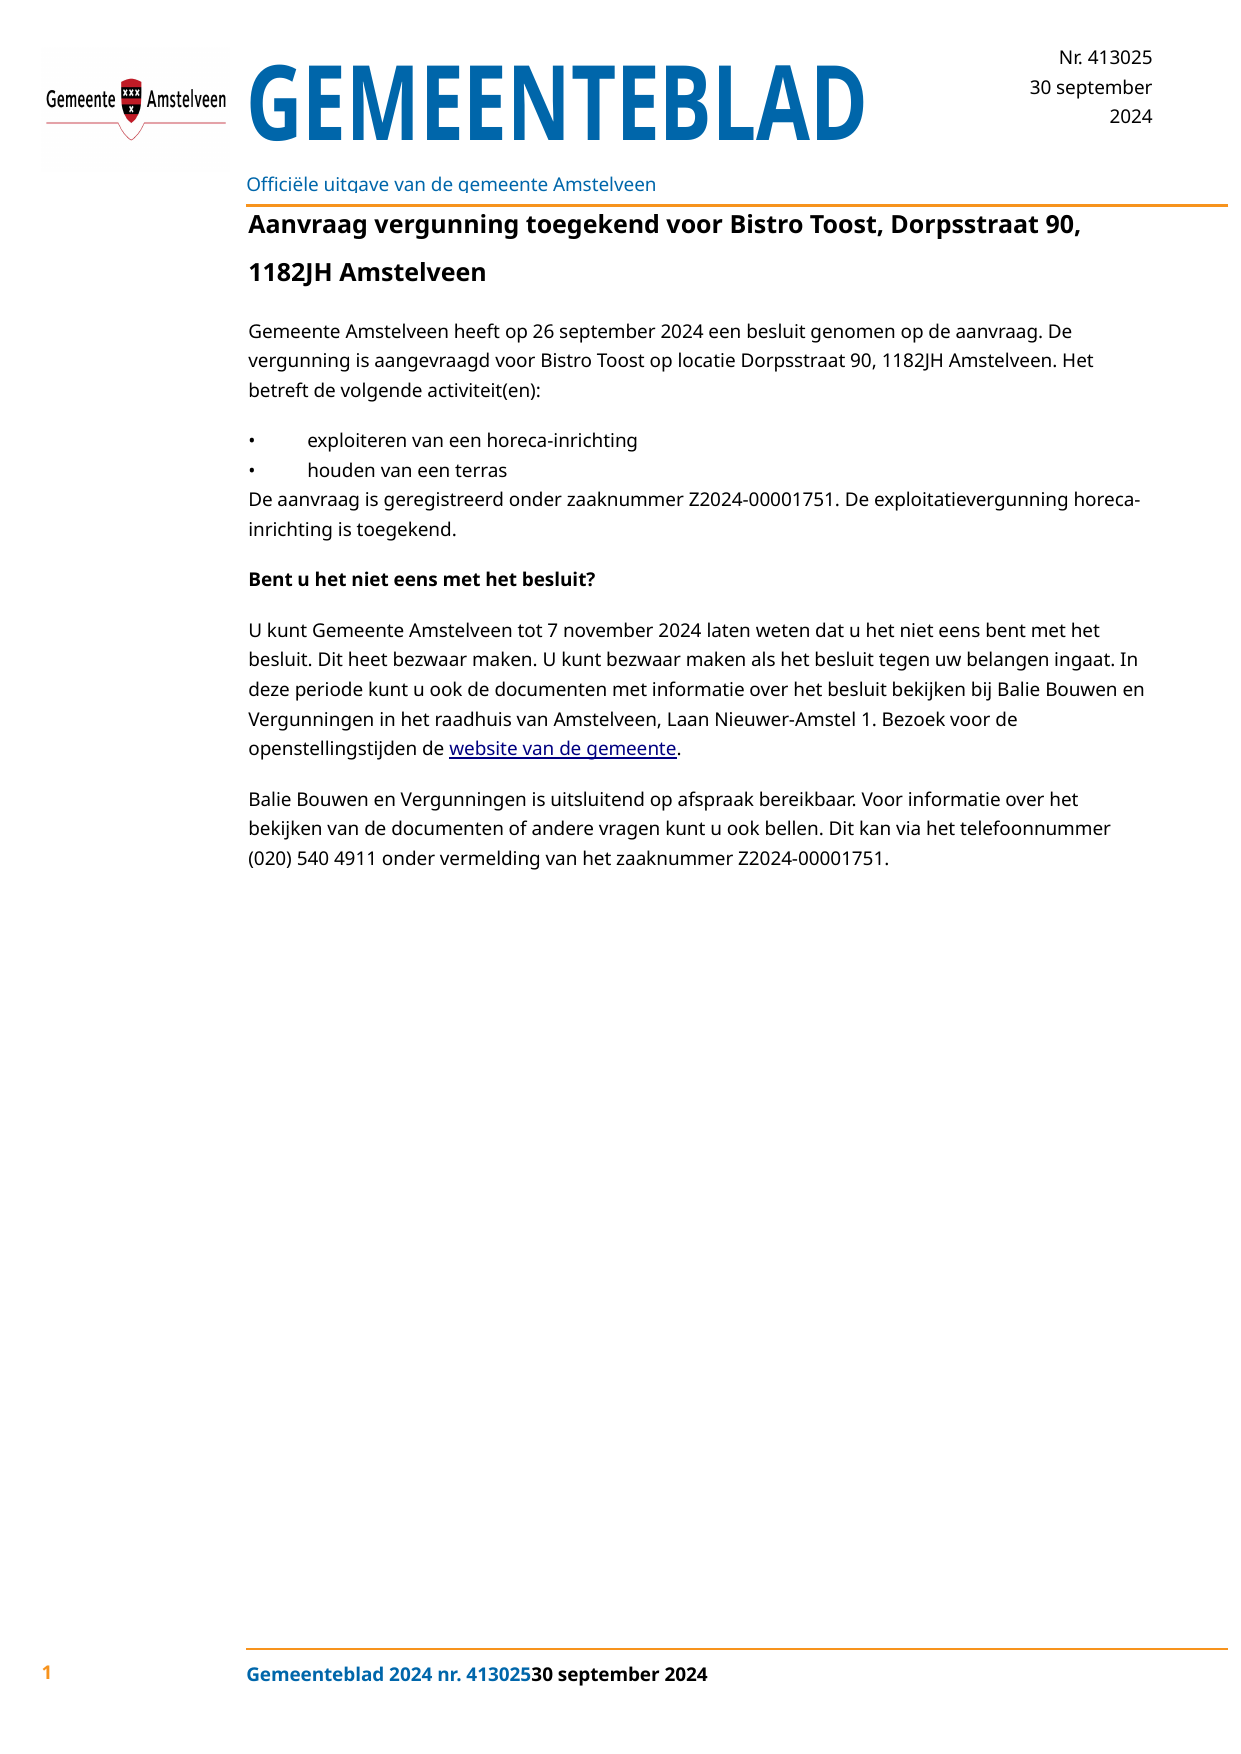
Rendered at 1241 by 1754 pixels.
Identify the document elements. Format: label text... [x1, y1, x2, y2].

picture [41, 47, 231, 172]
list houden van een terras [248, 457, 1152, 483]
list exploiteren van een horeca-inrichting [248, 427, 1152, 453]
text De aanvraag is geregistreerd onder zaaknummer Z2024-00001751. De exploitatievergunning horeca-inrichting is toegekend. [248, 487, 1152, 542]
text U kunt Gemeente Amstelveen tot 7 november 2024 laten weten dat u het niet eens bent met het besluit. Dit heet bezwaar maken. U kunt bezwaar maken als het besluit tegen uw belangen ingaat. In deze periode kunt u ook de documenten met informatie over het besluit bekijken bij Balie Bouwen en Vergunningen in het raadhuis van Amstelveen, Laan Nieuwer-Amstel 1. Bezoek voor de openstellingstijden de website van de gemeente. [248, 617, 1152, 761]
text Aanvraag vergunning toegekend voor Bistro Toost, Dorpsstraat 90, 1182JH Amstelveen [248, 207, 1152, 288]
text Gemeente Amstelveen heeft op 26 september 2024 een besluit genomen op de aanvraag. De vergunning is aangevraagd voor Bistro Toost op locatie Dorpsstraat 90, 1182JH Amstelveen. Het betreft de volgende activiteit(en): [248, 318, 1152, 403]
text Balie Bouwen en Vergunningen is uitsluitend op afspraak bereikbaar. Voor informatie over het bekijken van de documenten of andere vragen kunt u ook bellen. Dit kan via het telefoonnummer (020) 540 4911 onder vermelding van het zaaknummer Z2024-00001751. [248, 786, 1152, 871]
text Bent u het niet eens met het besluit? [248, 567, 1152, 592]
